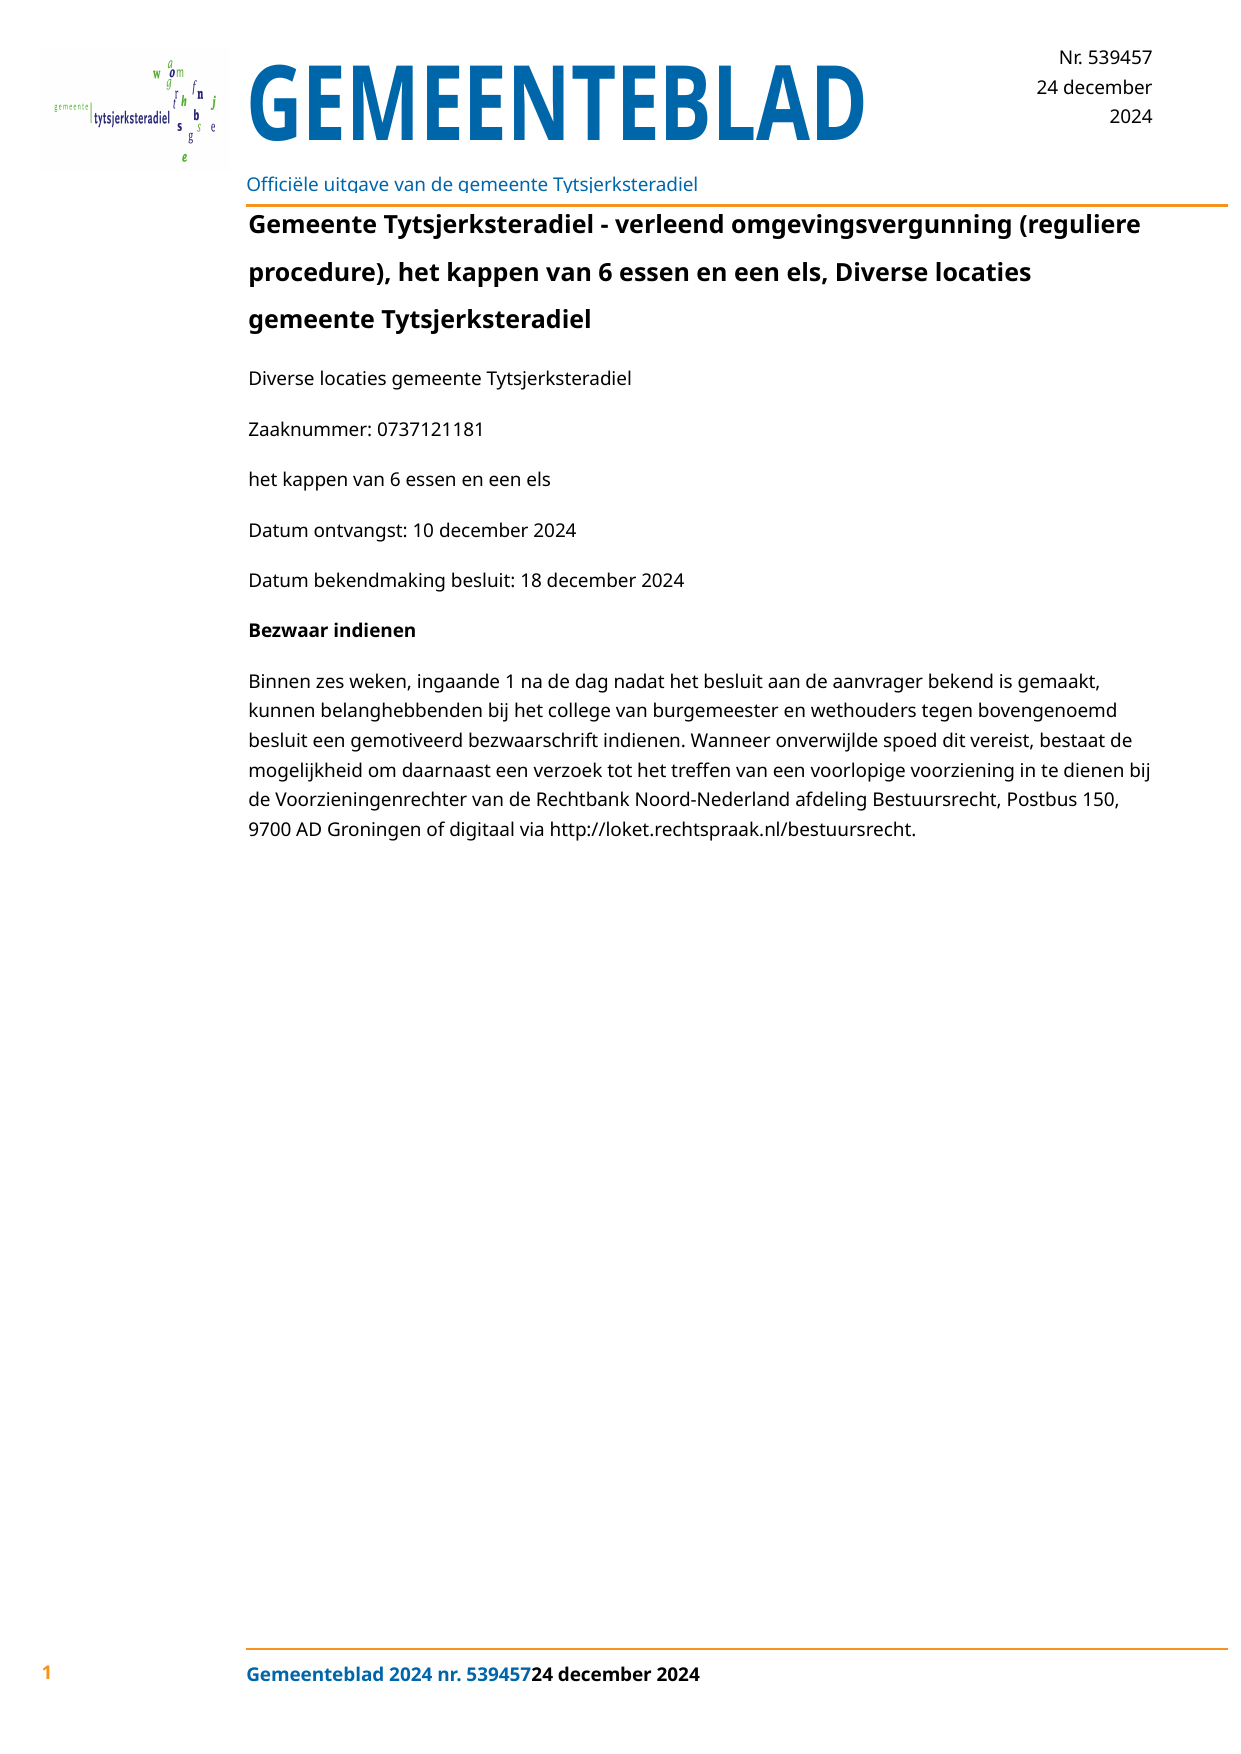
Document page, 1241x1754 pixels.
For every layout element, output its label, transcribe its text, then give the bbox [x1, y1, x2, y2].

text Gemeente Tytsjerksteradiel - verleend omgevingsvergunning (reguliere procedure), het kappen van 6 essen en een els, Diverse locaties gemeente Tytsjerksteradiel [248, 207, 1152, 336]
text Diverse locaties gemeente Tytsjerksteradiel [248, 366, 1152, 391]
text Datum ontvangst: 10 december 2024 [248, 517, 1152, 542]
text Datum bekendmaking besluit: 18 december 2024 [248, 567, 1152, 593]
text het kappen van 6 essen en een els [248, 466, 1152, 492]
picture [41, 47, 231, 172]
text Bezwaar indienen [248, 618, 1152, 643]
text Zaaknummer: 0737121181 [248, 416, 1152, 442]
text Binnen zes weken, ingaande 1 na de dag nadat het besluit aan de aanvrager bekend is gemaakt, kunnen belanghebbenden bij het college van burgemeester en wethouders tegen bovengenoemd besluit een gemotiveerd bezwaarschrift indienen. Wanneer onverwijlde spoed dit vereist, bestaat de mogelijkheid om daarnaast een verzoek tot het treffen van een voorlopige voorziening in te dienen bij de Voorzieningenrechter van de Rechtbank Noord-Nederland afdeling Bestuursrecht, Postbus 150, 9700 AD Groningen of digitaal via http://loket.rechtspraak.nl/bestuursrecht. [248, 668, 1152, 842]
